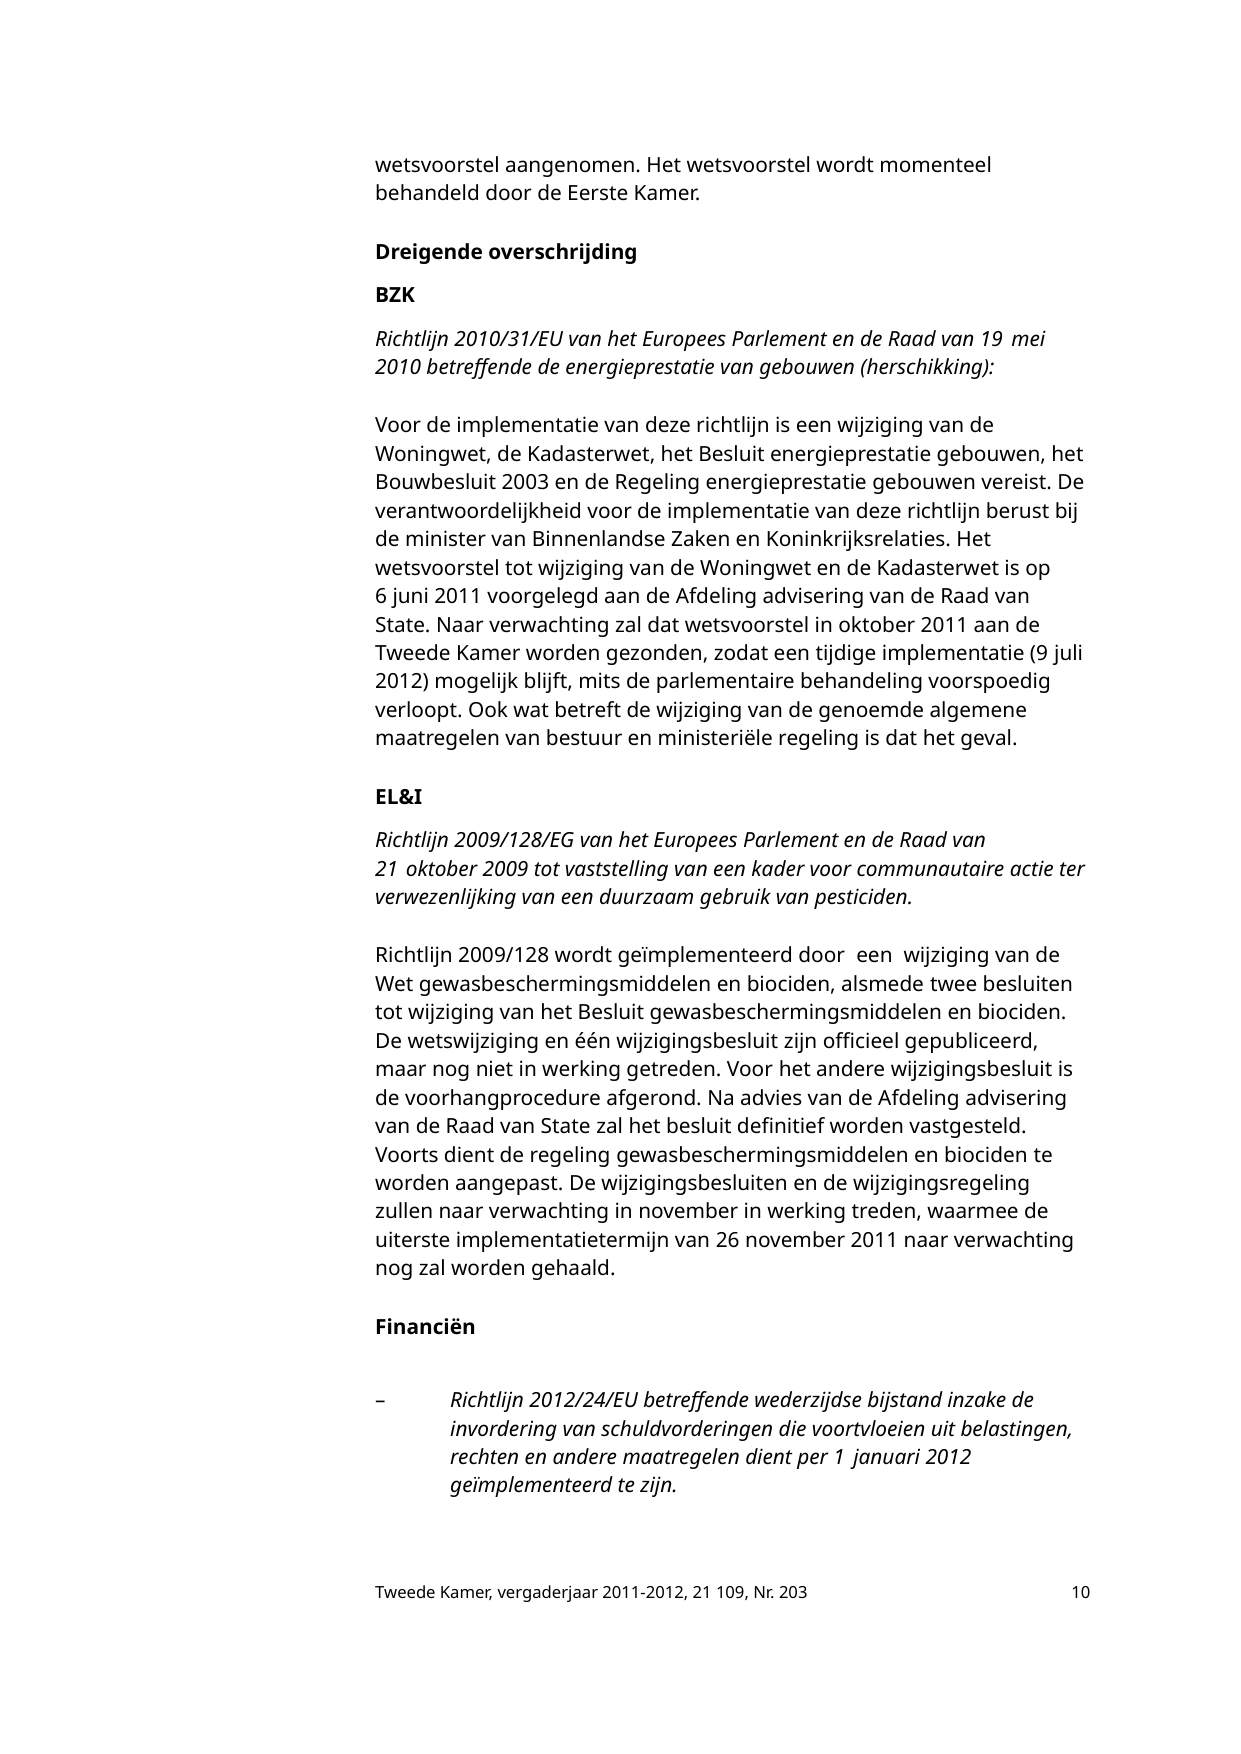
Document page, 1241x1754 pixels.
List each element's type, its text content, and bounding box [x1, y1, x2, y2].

text Richtlijn 2009/128 wordt geïmplementeerd door een wijziging van de Wet gewasbeschermingsmiddelen en biociden, alsmede twee besluiten tot wijziging van het Besluit gewasbeschermingsmiddelen en biociden. De wetswijziging en één wijzigingsbesluit zijn officieel gepubliceerd, maar nog niet in werking getreden. Voor het andere wijzigingsbesluit is de voorhangprocedure afgerond. Na advies van de Afdeling advisering van de Raad van State zal het besluit definitief worden vastgesteld. Voorts dient de regeling gewasbeschermingsmiddelen en biociden te worden aangepast. De wijzigingsbesluiten en de wijzigingsregeling zullen naar verwachting in november in werking treden, waarmee de uiterste implementatietermijn van 26 november 2011 naar verwachting nog zal worden gehaald. [375, 941, 1090, 1282]
text Richtlijn 2009/128/EG van het Europees Parlement en de Raad van 21 oktober 2009 tot vaststelling van een kader voor communautaire actie ter verwezenlijking van een duurzaam gebruik van pesticiden. [375, 825, 1090, 911]
list Richtlijn 2012/24/EU betreffende wederzijdse bijstand inzake de invordering van schuldvorderingen die voortvloeien uit belastingen, rechten en andere maatregelen dient per 1 januari 2012 geïmplementeerd te zijn. [375, 1385, 1090, 1499]
text BZK [375, 280, 1090, 309]
text wetsvoorstel aangenomen. Het wetsvoorstel wordt momenteel behandeld door de Eerste Kamer. [375, 150, 1090, 207]
text Financiën [375, 1312, 1090, 1340]
text Richtlijn 2010/31/EU van het Europees Parlement en de Raad van 19 mei 2010 betreffende de energieprestatie van gebouwen (herschikking): [375, 324, 1090, 381]
text EL&I [375, 782, 1090, 810]
text Dreigende overschrijding [375, 237, 1090, 265]
text Voor de implementatie van deze richtlijn is een wijziging van de Woningwet, de Kadasterwet, het Besluit energieprestatie gebouwen, het Bouwbesluit 2003 en de Regeling energieprestatie gebouwen vereist. De verantwoordelijkheid voor de implementatie van deze richtlijn berust bij de minister van Binnenlandse Zaken en Koninkrijksrelaties. Het wetsvoorstel tot wijziging van de Woningwet en de Kadasterwet is op 6 juni 2011 voorgelegd aan de Afdeling advisering van de Raad van State. Naar verwachting zal dat wetsvoorstel in oktober 2011 aan de Tweede Kamer worden gezonden, zodat een tijdige implementatie (9 juli 2012) mogelijk blijft, mits de parlementaire behandeling voorspoedig verloopt. Ook wat betreft de wijziging van de genoemde algemene maatregelen van bestuur en ministeriële regeling is dat het geval. [375, 411, 1090, 752]
